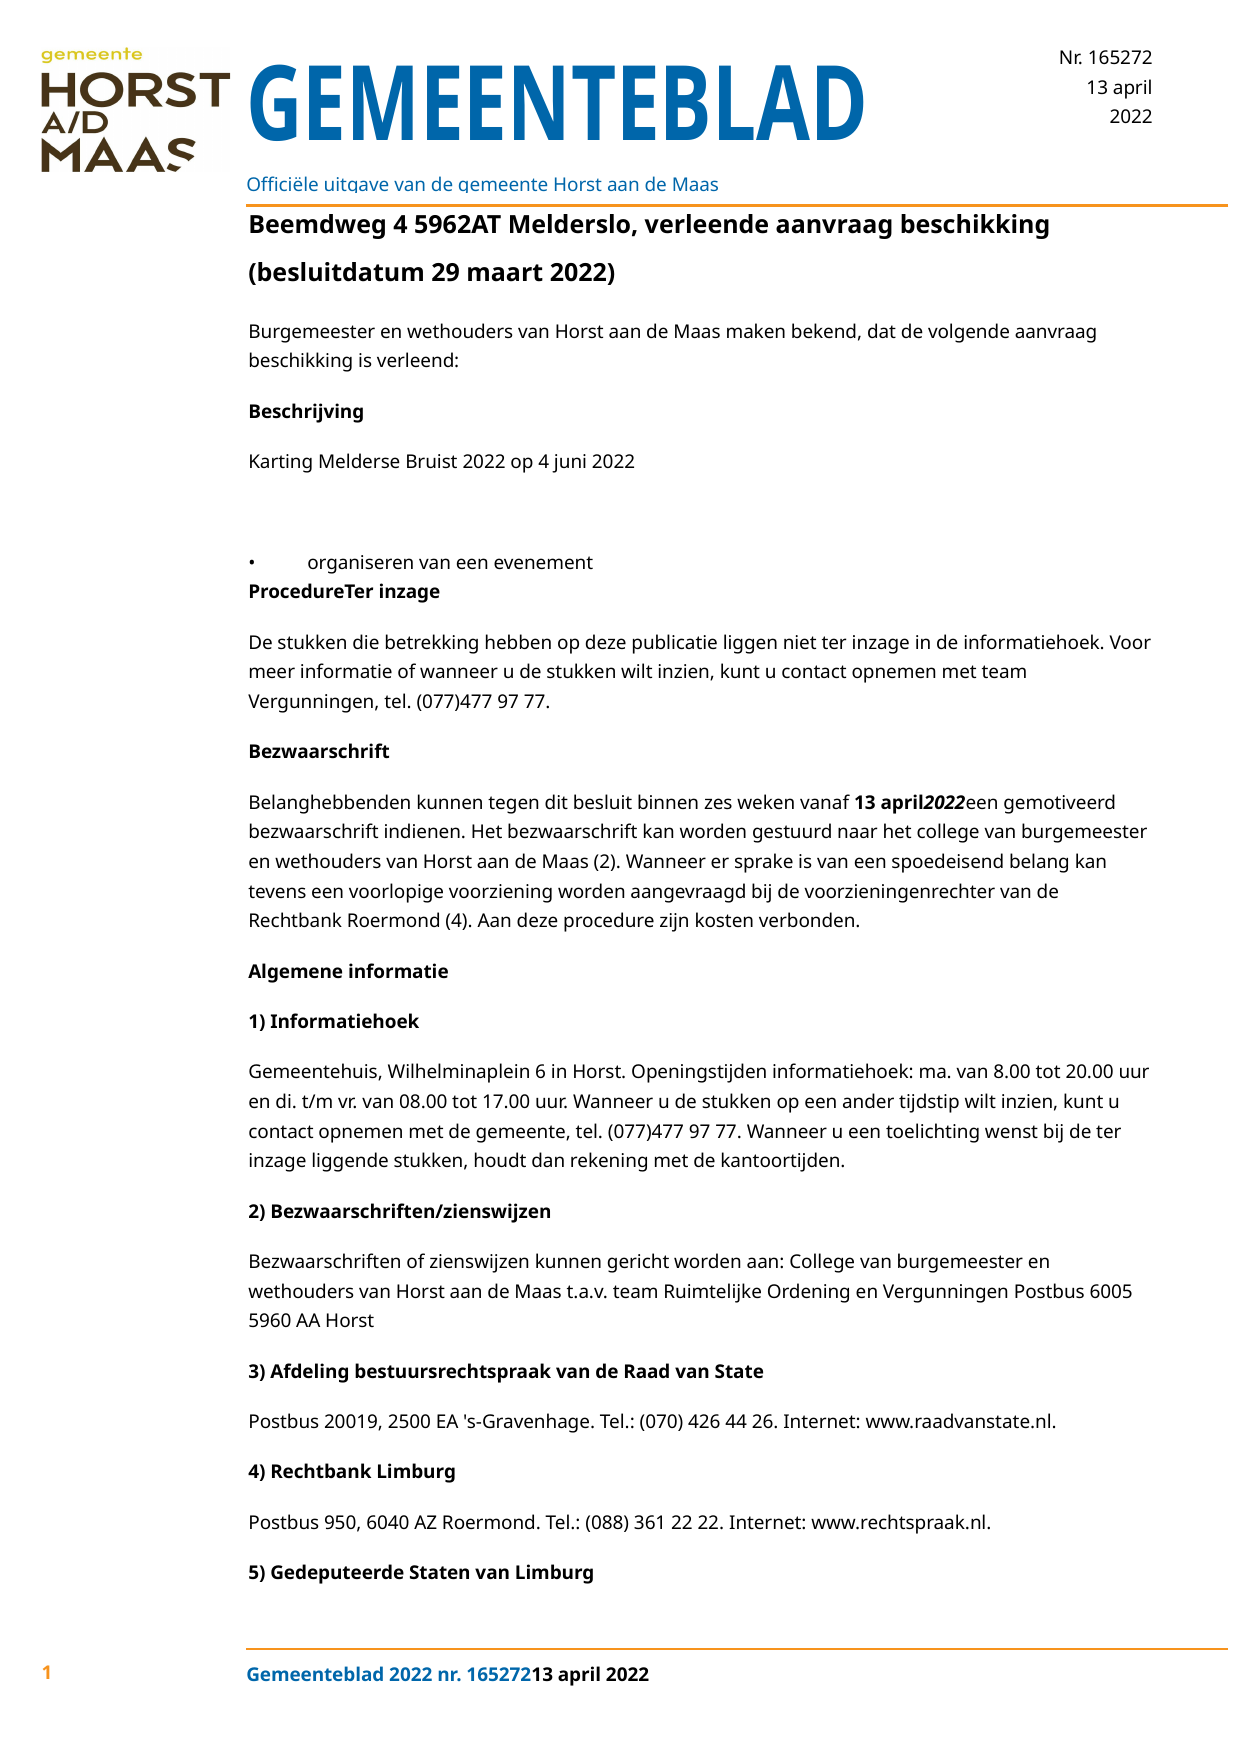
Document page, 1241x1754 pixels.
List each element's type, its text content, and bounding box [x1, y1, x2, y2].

text De stukken die betrekking hebben op deze publicatie liggen niet ter inzage in de informatiehoek. Voor meer informatie of wanneer u de stukken wilt inzien, kunt u contact opnemen met team Vergunningen, tel. (077)477 97 77. [248, 629, 1152, 714]
text Postbus 950, 6040 AZ Roermond. Tel.: (088) 361 22 22. Internet: www.rechtspraak.nl. [248, 1509, 1152, 1535]
text 3) Afdeling bestuursrechtspraak van de Raad van State [248, 1358, 1152, 1384]
text ProcedureTer inzage [248, 579, 1152, 604]
picture [41, 47, 231, 172]
text Bezwaarschriften of zienswijzen kunnen gericht worden aan: College van burgemeester en wethouders van Horst aan de Maas t.a.v. team Ruimtelijke Ordening en Vergunningen Postbus 6005 5960 AA Horst [248, 1248, 1152, 1333]
text 5) Gedeputeerde Staten van Limburg [248, 1559, 1152, 1585]
text Belanghebbenden kunnen tegen dit besluit binnen zes weken vanaf 13 april2022een gemotiveerd bezwaarschrift indienen. Het bezwaarschrift kan worden gestuurd naar het college van burgemeester en wethouders van Horst aan de Maas (2). Wanneer er sprake is van een spoedeisend belang kan tevens een voorlopige voorziening worden aangevraagd bij de voorzieningenrechter van de Rechtbank Roermond (4). Aan deze procedure zijn kosten verbonden. [248, 789, 1152, 933]
text Beemdweg 4 5962AT Melderslo, verleende aanvraag beschikking (besluitdatum 29 maart 2022) [248, 207, 1152, 288]
text Postbus 20019, 2500 EA 's-Gravenhage. Tel.: (070) 426 44 26. Internet: www.raadvanstate.nl. [248, 1408, 1152, 1434]
text 2) Bezwaarschriften/zienswijzen [248, 1198, 1152, 1224]
text Burgemeester en wethouders van Horst aan de Maas maken bekend, dat de volgende aanvraag beschikking is verleend: [248, 318, 1152, 373]
text Beschrijving [248, 398, 1152, 424]
text Karting Melderse Bruist 2022 op 4 juni 2022 [248, 448, 1152, 474]
text Algemene informatie [248, 958, 1152, 984]
text 4) Rechtbank Limburg [248, 1459, 1152, 1484]
list organiseren van een evenement [248, 549, 1152, 575]
text Bezwaarschrift [248, 739, 1152, 764]
text Gemeentehuis, Wilhelminaplein 6 in Horst. Openingstijden informatiehoek: ma. van 8.00 tot 20.00 uur en di. t/m vr. van 08.00 tot 17.00 uur. Wanneer u de stukken op een ander tijdstip wilt inzien, kunt u contact opnemen met de gemeente, tel. (077)477 97 77. Wanneer u een toelichting wenst bij de ter inzage liggende stukken, houdt dan rekening met de kantoortijden. [248, 1059, 1152, 1173]
text 1) Informatiehoek [248, 1008, 1152, 1034]
